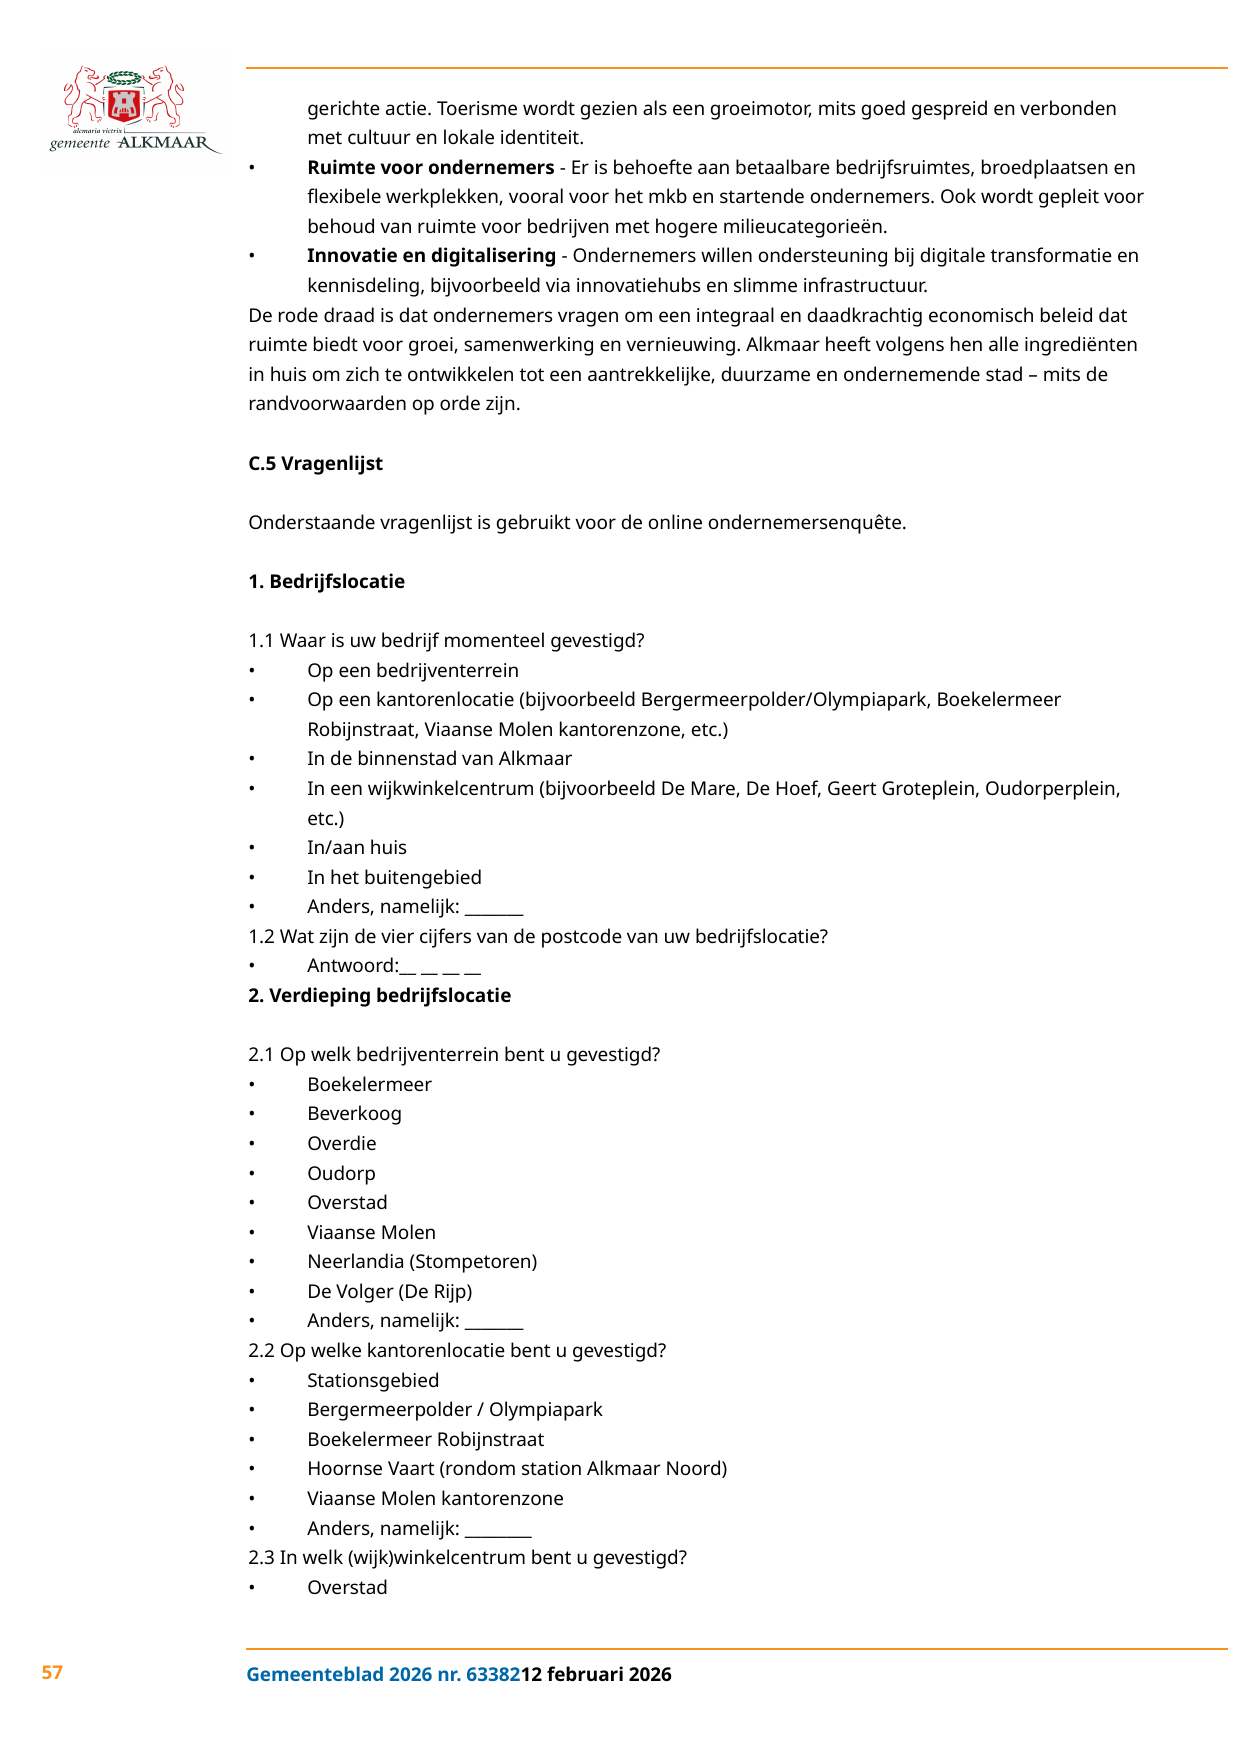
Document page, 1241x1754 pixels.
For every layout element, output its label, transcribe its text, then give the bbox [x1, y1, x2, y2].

text De rode draad is dat ondernemers vragen om een integraal en daadkrachtig economisch beleid dat ruimte biedt voor groei, samenwerking en vernieuwing. Alkmaar heeft volgens hen alle ingrediënten in huis om zich te ontwikkelen tot een aantrekkelijke, duurzame en ondernemende stad – mits de randvoorwaarden op orde zijn. [248, 302, 1152, 416]
list Overdie [248, 1130, 1152, 1156]
list Overstad [248, 1189, 1152, 1215]
list Beverkoog [248, 1101, 1152, 1126]
text 2.1 Op welk bedrijventerrein bent u gevestigd? [248, 1041, 1152, 1067]
list Antwoord:__ __ __ __ [248, 953, 1152, 978]
list Op een kantorenlocatie (bijvoorbeeld Bergermeerpolder/Olympiapark, Boekelermeer Robijnstraat, Viaanse Molen kantorenzone, etc.) [248, 686, 1152, 742]
list Anders, namelijk: _______ [248, 893, 1152, 919]
list In het buitengebied [248, 864, 1152, 890]
list gerichte actie. Toerisme wordt gezien als een groeimotor, mits goed gespreid en verbonden met cultuur en lokale identiteit. [248, 95, 1152, 150]
list In/aan huis [248, 834, 1152, 860]
text 2.3 In welk (wijk)winkelcentrum bent u gevestigd? [248, 1544, 1152, 1570]
list Neerlandia (Stompetoren) [248, 1248, 1152, 1274]
picture [41, 47, 231, 172]
list Viaanse Molen [248, 1219, 1152, 1245]
list Anders, namelijk: ________ [248, 1515, 1152, 1541]
text Onderstaande vragenlijst is gebruikt voor de online ondernemersenquête. [248, 509, 1152, 535]
list Anders, namelijk: _______ [248, 1308, 1152, 1333]
list Bergermeerpolder / Olympiapark [248, 1396, 1152, 1422]
list In de binnenstad van Alkmaar [248, 746, 1152, 771]
list Hoornse Vaart (rondom station Alkmaar Noord) [248, 1456, 1152, 1481]
list Op een bedrijventerrein [248, 657, 1152, 683]
text 2.2 Op welke kantorenlocatie bent u gevestigd? [248, 1337, 1152, 1363]
list Oudorp [248, 1160, 1152, 1186]
text 1.1 Waar is uw bedrijf momenteel gevestigd? [248, 627, 1152, 653]
text 2. Verdieping bedrijfslocatie [248, 982, 1152, 1008]
list Viaanse Molen kantorenzone [248, 1485, 1152, 1511]
text C.5 Vragenlijst [248, 450, 1152, 476]
list De Volger (De Rijp) [248, 1278, 1152, 1304]
list In een wijkwinkelcentrum (bijvoorbeeld De Mare, De Hoef, Geert Groteplein, Oudorperplein, etc.) [248, 775, 1152, 831]
list Innovatie en digitalisering - Ondernemers willen ondersteuning bij digitale transformatie en kennisdeling, bijvoorbeeld via innovatiehubs en slimme infrastructuur. [248, 243, 1152, 298]
list Stationsgebied [248, 1367, 1152, 1393]
list Boekelermeer [248, 1071, 1152, 1097]
list Overstad [248, 1574, 1152, 1600]
text 1.2 Wat zijn de vier cijfers van de postcode van uw bedrijfslocatie? [248, 923, 1152, 949]
text 1. Bedrijfslocatie [248, 568, 1152, 594]
list Boekelermeer Robijnstraat [248, 1426, 1152, 1452]
list Ruimte voor ondernemers - Er is behoefte aan betaalbare bedrijfsruimtes, broedplaatsen en flexibele werkplekken, vooral voor het mkb en startende ondernemers. Ook wordt gepleit voor behoud van ruimte voor bedrijven met hogere milieucategorieën. [248, 154, 1152, 239]
